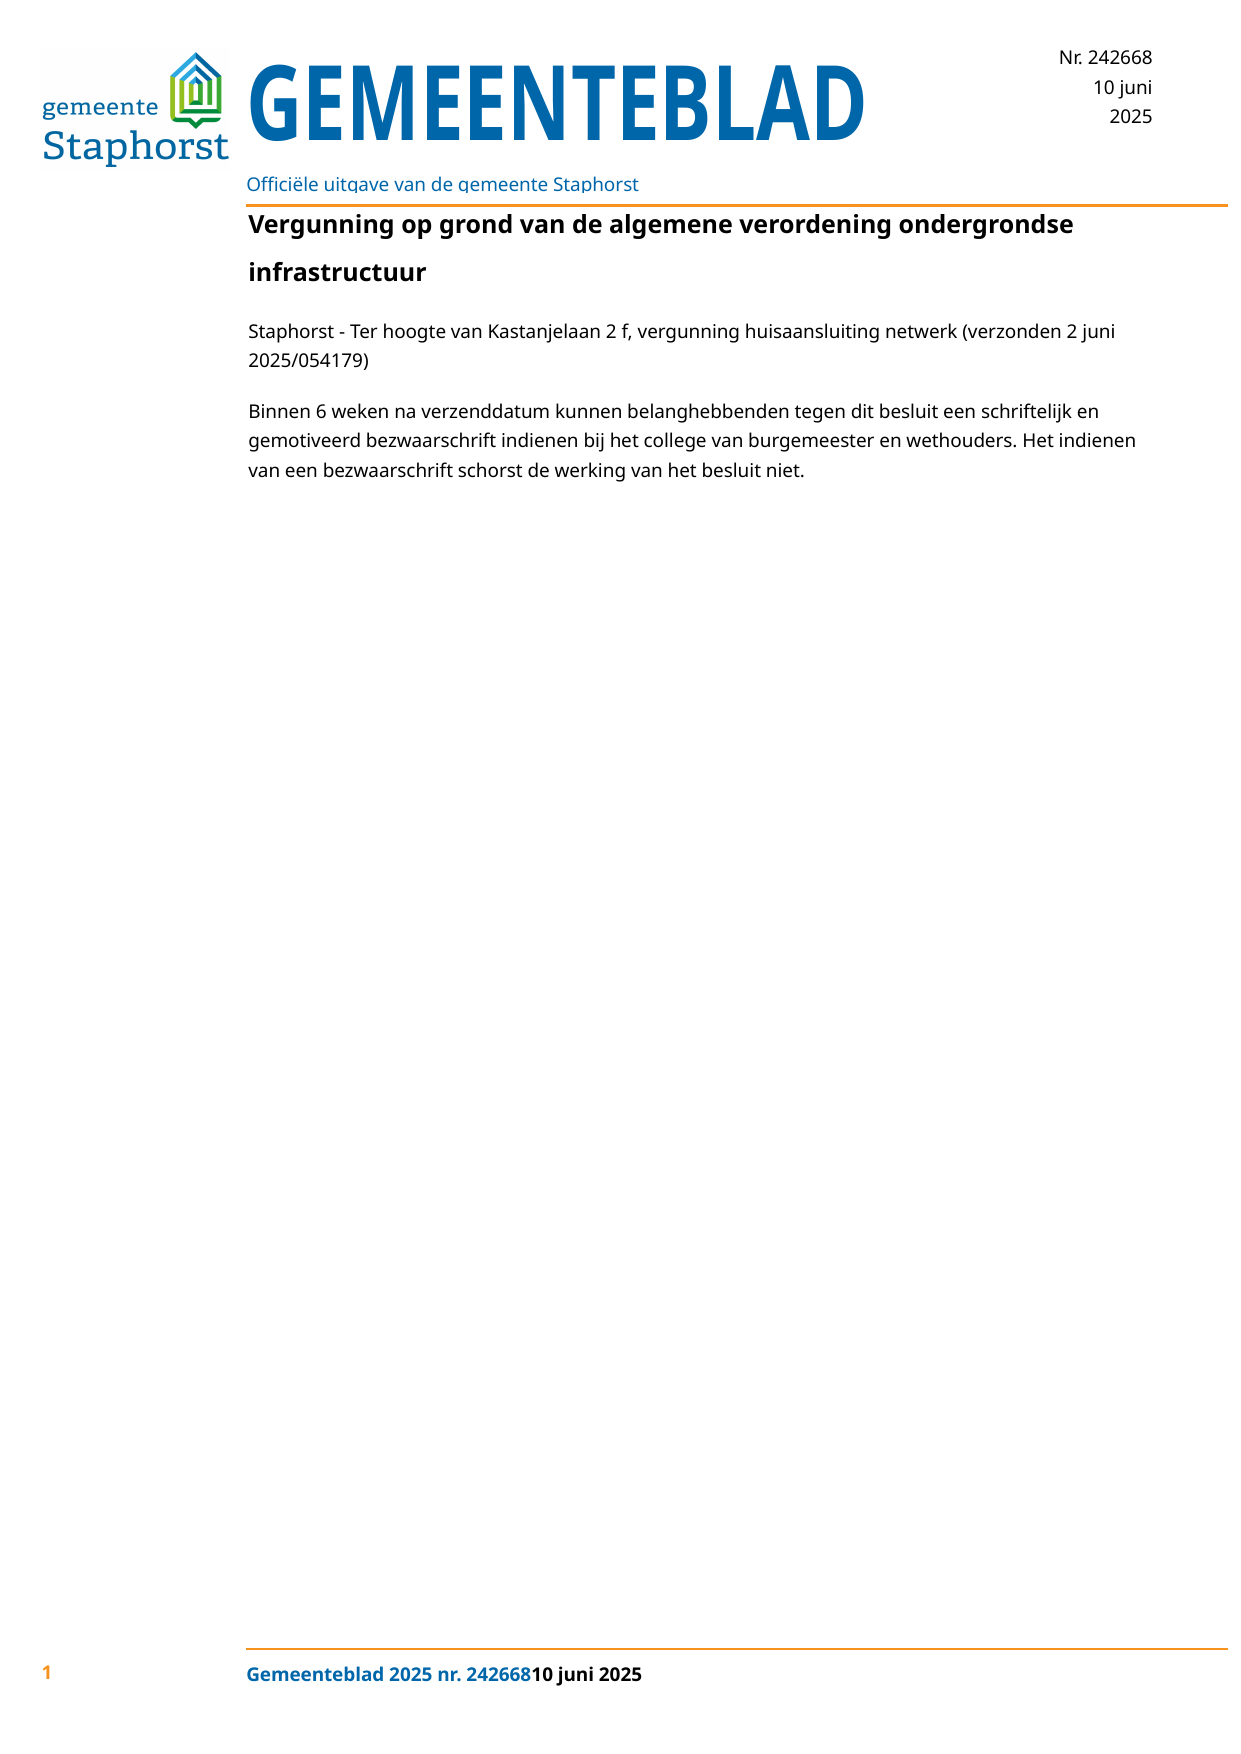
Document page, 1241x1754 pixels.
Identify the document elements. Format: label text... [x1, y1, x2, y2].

picture [41, 47, 231, 172]
text Binnen 6 weken na verzenddatum kunnen belanghebbenden tegen dit besluit een schriftelijk en gemotiveerd bezwaarschrift indienen bij het college van burgemeester en wethouders. Het indienen van een bezwaarschrift schorst de werking van het besluit niet. [248, 398, 1152, 483]
text Vergunning op grond van de algemene verordening ondergrondse infrastructuur [248, 207, 1152, 288]
text Staphorst - Ter hoogte van Kastanjelaan 2 f, vergunning huisaansluiting netwerk (verzonden 2 juni 2025/054179) [248, 318, 1152, 373]
